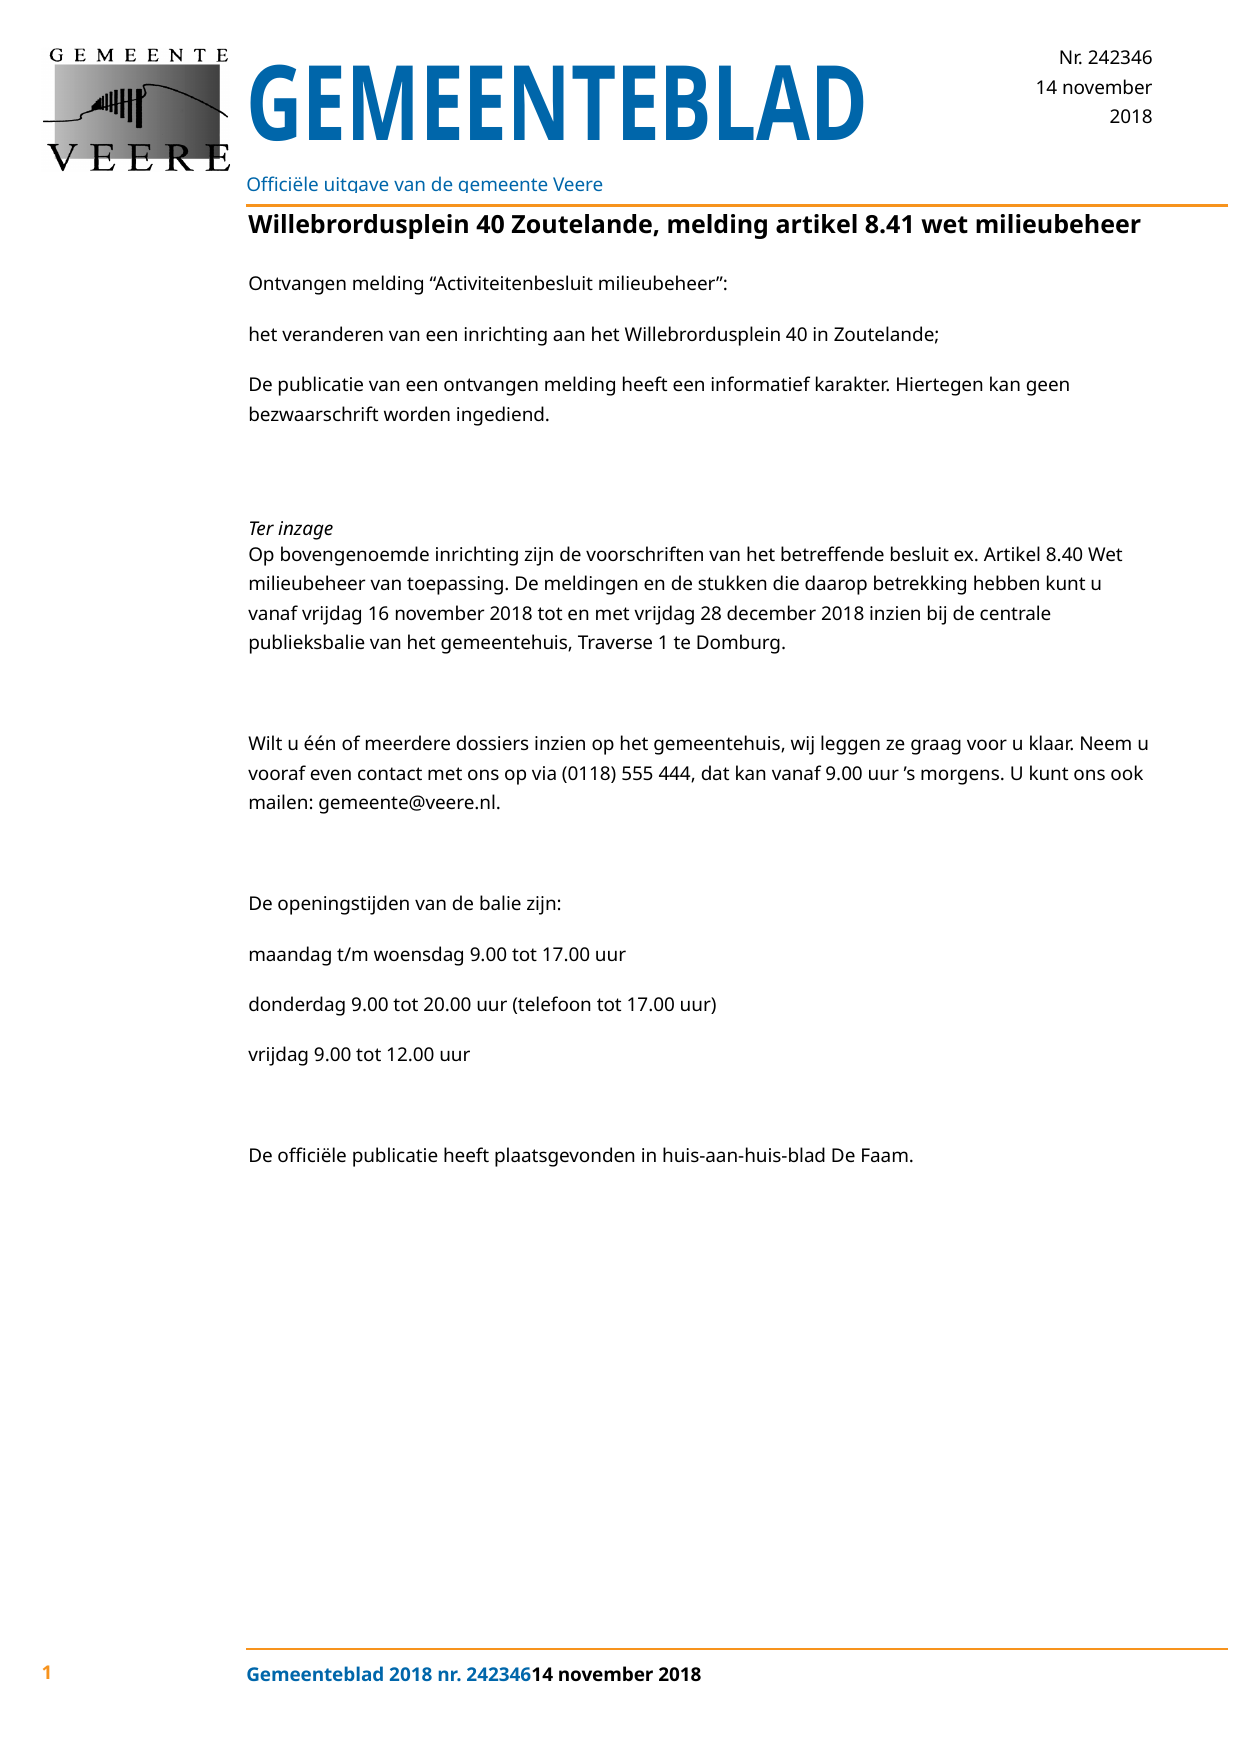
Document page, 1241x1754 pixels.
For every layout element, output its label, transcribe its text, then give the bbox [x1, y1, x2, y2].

text Willebrordusplein 40 Zoutelande, melding artikel 8.41 wet milieubeheer [248, 207, 1152, 241]
text donderdag 9.00 tot 20.00 uur (telefoon tot 17.00 uur) [248, 991, 1152, 1017]
text Wilt u één of meerdere dossiers inzien op het gemeentehuis, wij leggen ze graag voor u klaar. Neem u vooraf even contact met ons op via (0118) 555 444, dat kan vanaf 9.00 uur ’s morgens. U kunt ons ook mailen: gemeente@veere.nl. [248, 730, 1152, 815]
text vrijdag 9.00 tot 12.00 uur [248, 1042, 1152, 1067]
picture [41, 47, 231, 172]
text het veranderen van een inrichting aan het Willebrordusplein 40 in Zoutelande; [248, 321, 1152, 346]
text De openingstijden van de balie zijn: [248, 890, 1152, 916]
text maandag t/m woensdag 9.00 tot 17.00 uur [248, 941, 1152, 967]
text Op bovengenoemde inrichting zijn de voorschriften van het betreffende besluit ex. Artikel 8.40 Wet milieubeheer van toepassing. De meldingen en de stukken die daarop betrekking hebben kunt u vanaf vrijdag 16 november 2018 tot en met vrijdag 28 december 2018 inzien bij de centrale publieksbalie van het gemeentehuis, Traverse 1 te Domburg. [248, 541, 1152, 655]
text Ontvangen melding “Activiteitenbesluit milieubeheer”: [248, 270, 1152, 296]
text De officiële publicatie heeft plaatsgevonden in huis-aan-huis-blad De Faam. [248, 1142, 1152, 1168]
text Ter inzage [248, 515, 1152, 541]
text De publicatie van een ontvangen melding heeft een informatief karakter. Hiertegen kan geen bezwaarschrift worden ingediend. [248, 371, 1152, 426]
